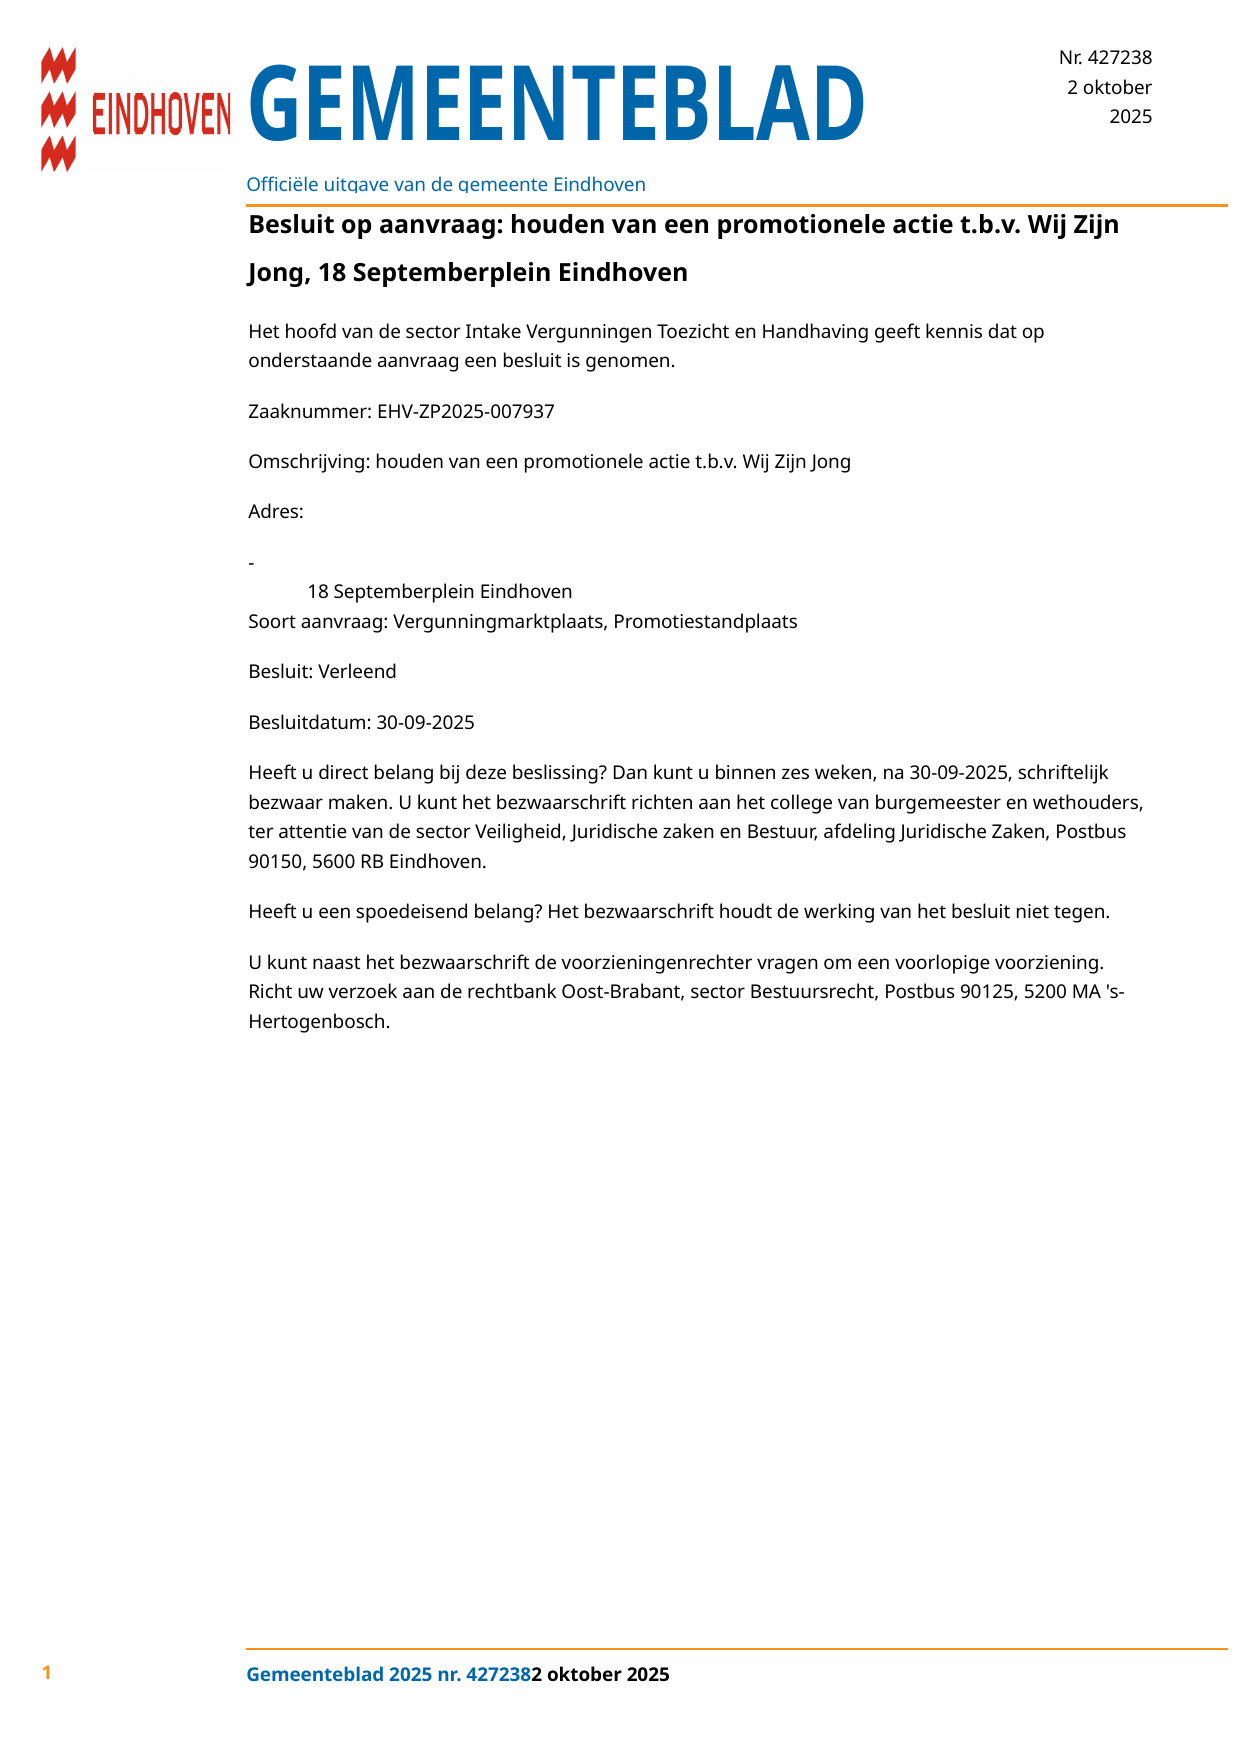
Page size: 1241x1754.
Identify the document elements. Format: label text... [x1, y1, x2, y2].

text U kunt naast het bezwaarschrift de voorzieningenrechter vragen om een voorlopige voorziening. Richt uw verzoek aan de rechtbank Oost-Brabant, sector Bestuursrecht, Postbus 90125, 5200 MA 's-Hertogenbosch. [248, 949, 1152, 1034]
text Besluit op aanvraag: houden van een promotionele actie t.b.v. Wij Zijn Jong, 18 Septemberplein Eindhoven [248, 207, 1152, 288]
text Omschrijving: houden van een promotionele actie t.b.v. Wij Zijn Jong [248, 448, 1152, 474]
text Heeft u een spoedeisend belang? Het bezwaarschrift houdt de werking van het besluit niet tegen. [248, 899, 1152, 924]
text Zaaknummer: EHV-ZP2025-007937 [248, 398, 1152, 424]
text Soort aanvraag: Vergunningmarktplaats, Promotiestandplaats [248, 608, 1152, 634]
text Besluit: Verleend [248, 659, 1152, 684]
text Adres: [248, 499, 1152, 524]
text Besluitdatum: 30-09-2025 [248, 709, 1152, 735]
text Heeft u direct belang bij deze beslissing? Dan kunt u binnen zes weken, na 30-09-2025, schriftelijk bezwaar maken. U kunt het bezwaarschrift richten aan het college van burgemeester en wethouders, ter attentie van de sector Veiligheid, Juridische zaken en Bestuur, afdeling Juridische Zaken, Postbus 90150, 5600 RB Eindhoven. [248, 759, 1152, 874]
text Het hoofd van de sector Intake Vergunningen Toezicht en Handhaving geeft kennis dat op onderstaande aanvraag een besluit is genomen. [248, 318, 1152, 373]
picture [41, 47, 231, 172]
list 18 Septemberplein Eindhoven [248, 579, 1152, 604]
